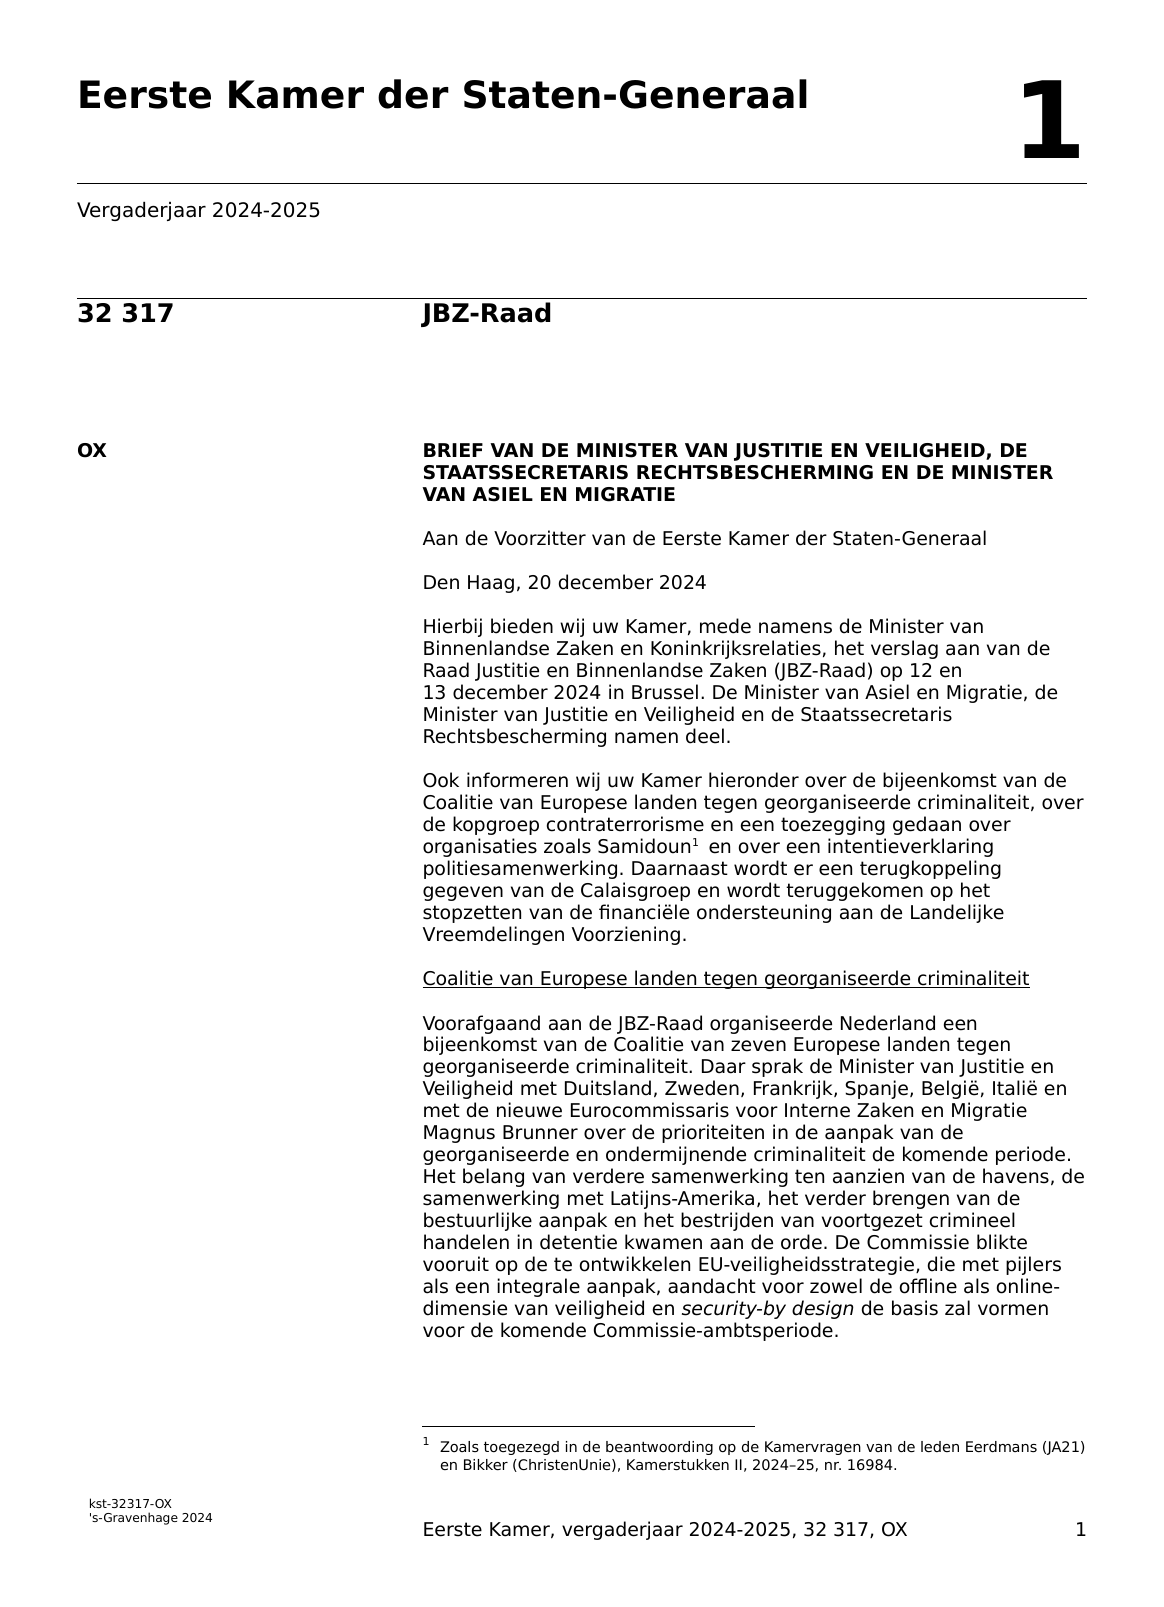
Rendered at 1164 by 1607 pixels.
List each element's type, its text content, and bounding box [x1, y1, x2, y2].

subtitle 32 317 JBZ-Raad [77, 299, 1087, 329]
text 's-Gravenhage 2024 [88, 1511, 323, 1525]
subtitle Coalitie van Europese landen tegen georganiseerde criminaliteit [422, 968, 1087, 990]
subtitle OX BRIEF VAN DE MINISTER VAN JUSTITIE EN VEILIGHEID, DE STAATSSECRETARIS RECHTSBESCHERMING EN DE MINISTER VAN ASIEL EN MIGRATIE [77, 440, 1087, 506]
text Den Haag, 20 december 2024 [422, 572, 1087, 594]
text Voorafgaand aan de JBZ-Raad organiseerde Nederland een bijeenkomst van de Coalitie van zeven Europese landen tegen georganiseerde criminaliteit. Daar sprak de Minister van Justitie en Veiligheid met Duitsland, Zweden, Frankrijk, Spanje, België, Italië en met de nieuwe Eurocommissaris voor Interne Zaken en Migratie Magnus Brunner over de prioriteiten in de aanpak van de georganiseerde en ondermijnende criminaliteit de komende periode. Het belang van verdere samenwerking ten aanzien van de havens, de samenwerking met Latijns-Amerika, het verder brengen van de bestuurlijke aanpak en het bestrijden van voortgezet crimineel handelen in detentie kwamen aan de orde. De Commissie blikte vooruit op de te ontwikkelen EU-veiligheidsstrategie, die met pijlers als een integrale aanpak, aandacht voor zowel de offline als online-dimensie van veiligheid en security-by design de basis zal vormen voor de komende Commissie-ambtsperiode. [422, 1012, 1087, 1342]
text Zoals toegezegd in de beantwoording op de Kamervragen van de leden Eerdmans (JA21) en Bikker (ChristenUnie), Kamerstukken II, 2024–25, nr. 16984. [422, 1435, 1087, 1474]
text Ook informeren wij uw Kamer hieronder over de bijeenkomst van de Coalitie van Europese landen tegen georganiseerde criminaliteit, over de kopgroep contraterrorisme en een toezegging gedaan over organisaties zoals Samidoun en over een intentieverklaring politiesamenwerking. Daarnaast wordt er een terugkoppeling gegeven van de Calaisgroep en wordt teruggekomen op het stopzetten van de financiële ondersteuning aan de Landelijke Vreemdelingen Voorziening. [422, 770, 1087, 946]
table_header 1 [886, 59, 1087, 183]
table_header Eerste Kamer der Staten-Generaal [77, 59, 886, 183]
text Aan de Voorzitter van de Eerste Kamer der Staten-Generaal [422, 528, 1087, 550]
text kst-32317-OX [88, 1497, 323, 1511]
text Hierbij bieden wij uw Kamer, mede namens de Minister van Binnenlandse Zaken en Koninkrijksrelaties, het verslag aan van de Raad Justitie en Binnenlandse Zaken (JBZ-Raad) op 12 en 13 december 2024 in Brussel. De Minister van Asiel en Migratie, de Minister van Justitie en Veiligheid en de Staatssecretaris Rechtsbescherming namen deel. [422, 616, 1087, 748]
table_cell Vergaderjaar 2024-2025 [77, 184, 1087, 298]
